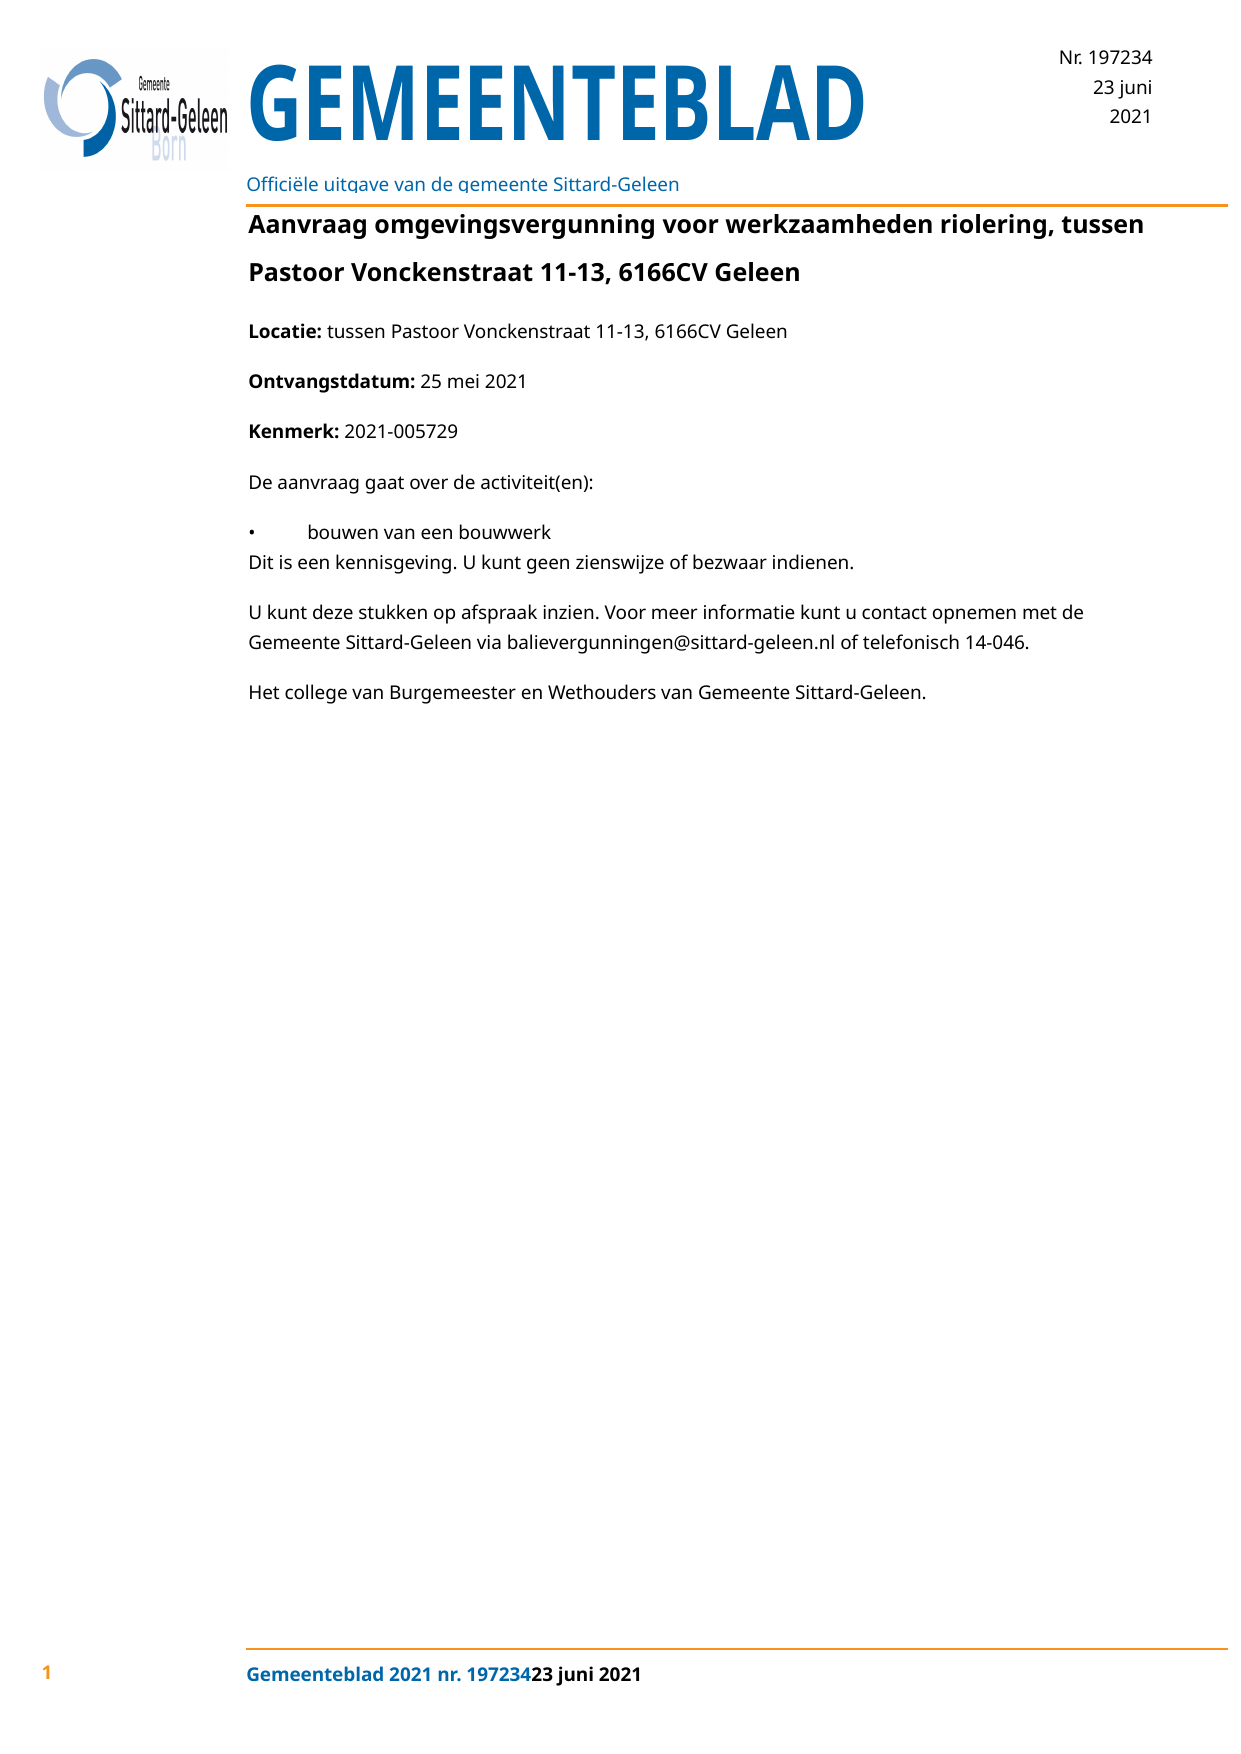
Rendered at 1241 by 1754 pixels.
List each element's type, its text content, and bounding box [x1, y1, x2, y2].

text Kenmerk: 2021-005729 [248, 419, 1152, 444]
text Locatie: tussen Pastoor Vonckenstraat 11-13, 6166CV Geleen [248, 318, 1152, 344]
list bouwen van een bouwwerk [248, 519, 1152, 545]
text Het college van Burgemeester en Wethouders van Gemeente Sittard-Geleen. [248, 679, 1152, 705]
text Dit is een kennisgeving. U kunt geen zienswijze of bezwaar indienen. [248, 549, 1152, 575]
text U kunt deze stukken op afspraak inzien. Voor meer informatie kunt u contact opnemen met de Gemeente Sittard-Geleen via balievergunningen@sittard-geleen.nl of telefonisch 14-046. [248, 599, 1152, 655]
text De aanvraag gaat over de activiteit(en): [248, 469, 1152, 495]
text Ontvangstdatum: 25 mei 2021 [248, 368, 1152, 394]
text Aanvraag omgevingsvergunning voor werkzaamheden riolering, tussen Pastoor Vonckenstraat 11-13, 6166CV Geleen [248, 207, 1152, 288]
picture [41, 47, 231, 172]
